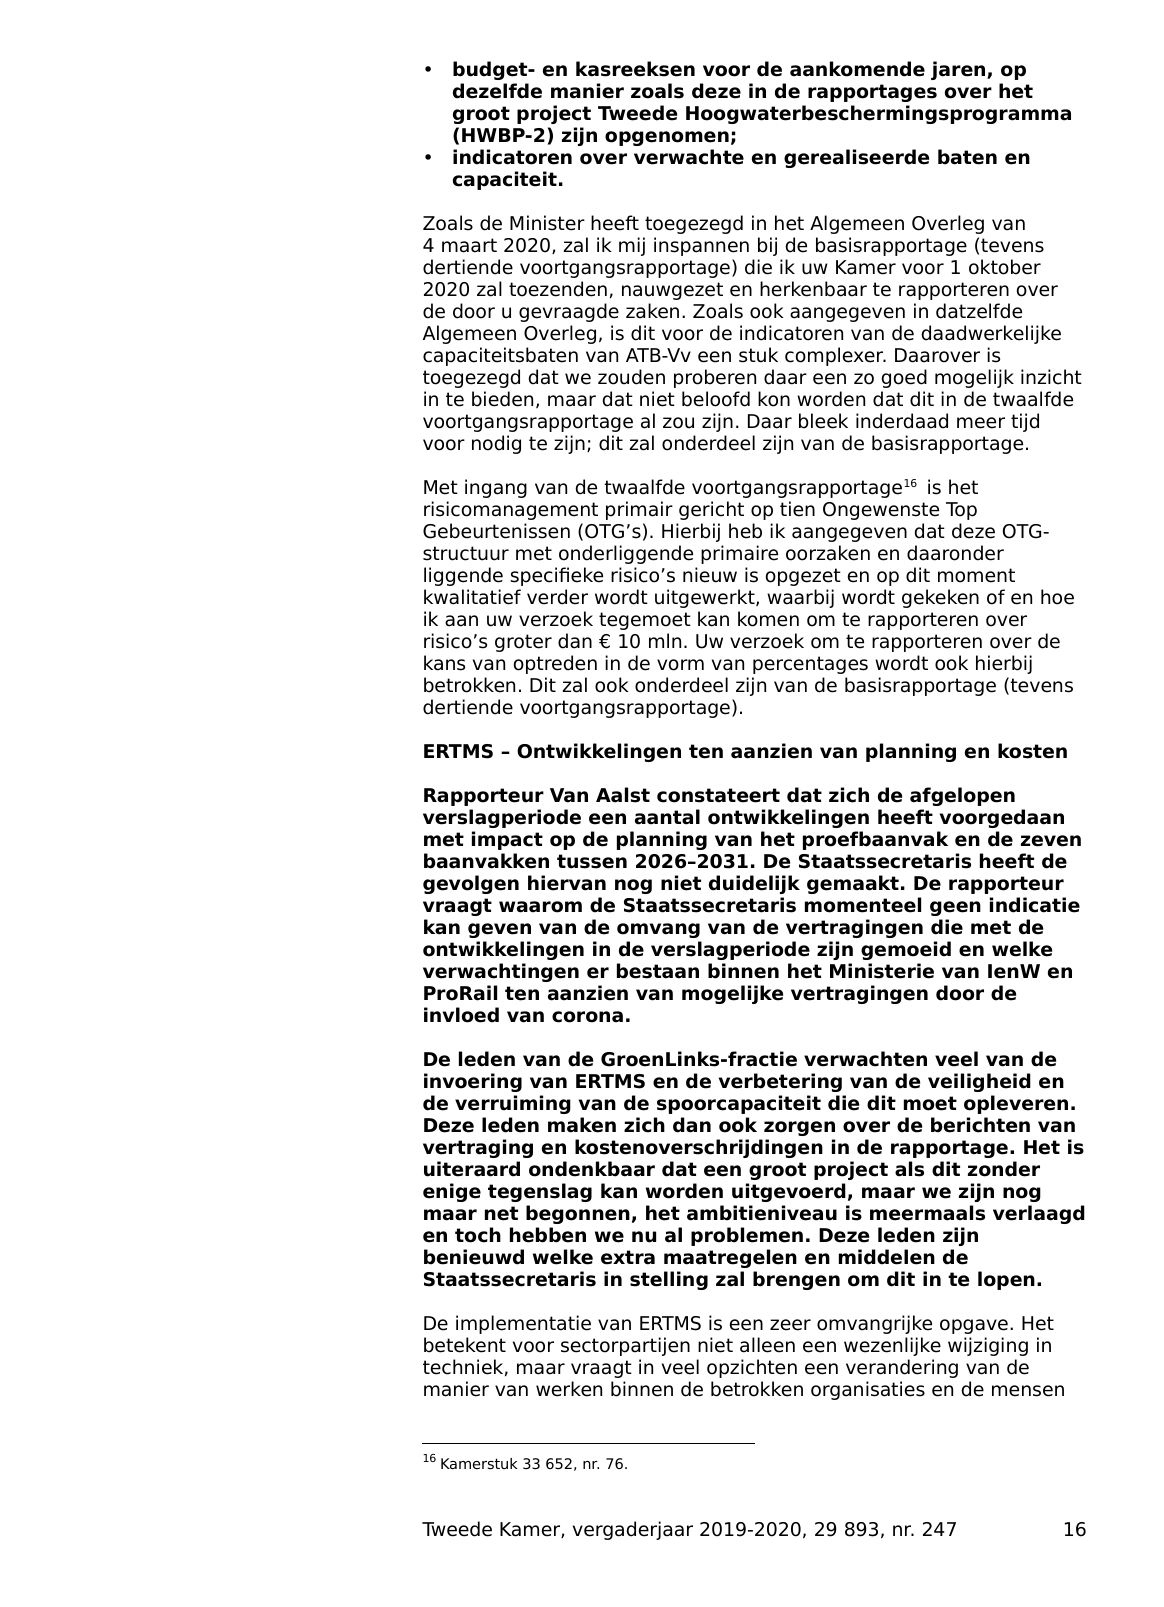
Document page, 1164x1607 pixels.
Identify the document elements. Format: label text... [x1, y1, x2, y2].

text • indicatoren over verwachte en gerealiseerde baten en capaciteit. [422, 147, 1087, 191]
text Zoals de Minister heeft toegezegd in het Algemeen Overleg van 4 maart 2020, zal ik mij inspannen bij de basisrapportage (tevens dertiende voortgangsrapportage) die ik uw Kamer voor 1 oktober 2020 zal toezenden, nauwgezet en herkenbaar te rapporteren over de door u gevraagde zaken. Zoals ook aangegeven in datzelfde Algemeen Overleg, is dit voor de indicatoren van de daadwerkelijke capaciteitsbaten van ATB-Vv een stuk complexer. Daarover is toegezegd dat we zouden proberen daar een zo goed mogelijk inzicht in te bieden, maar dat niet beloofd kon worden dat dit in de twaalfde voortgangsrapportage al zou zijn. Daar bleek inderdaad meer tijd voor nodig te zijn; dit zal onderdeel zijn van de basisrapportage. [422, 213, 1087, 455]
subtitle ERTMS – Ontwikkelingen ten aanzien van planning en kosten [422, 741, 1087, 763]
text De implementatie van ERTMS is een zeer omvangrijke opgave. Het betekent voor sectorpartijen niet alleen een wezenlijke wijziging in techniek, maar vraagt in veel opzichten een verandering van de manier van werken binnen de betrokken organisaties en de mensen [422, 1313, 1087, 1401]
text De leden van de GroenLinks-fractie verwachten veel van de invoering van ERTMS en de verbetering van de veiligheid en de verruiming van de spoorcapaciteit die dit moet opleveren. Deze leden maken zich dan ook zorgen over de berichten van vertraging en kostenoverschrijdingen in de rapportage. Het is uiteraard ondenkbaar dat een groot project als dit zonder enige tegenslag kan worden uitgevoerd, maar we zijn nog maar net begonnen, het ambitieniveau is meermaals verlaagd en toch hebben we nu al problemen. Deze leden zijn benieuwd welke extra maatregelen en middelen de Staatssecretaris in stelling zal brengen om dit in te lopen. [422, 1049, 1087, 1291]
text Rapporteur Van Aalst constateert dat zich de afgelopen verslagperiode een aantal ontwikkelingen heeft voorgedaan met impact op de planning van het proefbaanvak en de zeven baanvakken tussen 2026–2031. De Staatssecretaris heeft de gevolgen hiervan nog niet duidelijk gemaakt. De rapporteur vraagt waarom de Staatssecretaris momenteel geen indicatie kan geven van de omvang van de vertragingen die met de ontwikkelingen in de verslagperiode zijn gemoeid en welke verwachtingen er bestaan binnen het Ministerie van IenW en ProRail ten aanzien van mogelijke vertragingen door de invloed van corona. [422, 785, 1087, 1027]
text Met ingang van de twaalfde voortgangsrapportage is het risicomanagement primair gericht op tien Ongewenste Top Gebeurtenissen (OTG’s). Hierbij heb ik aangegeven dat deze OTG-structuur met onderliggende primaire oorzaken en daaronder liggende specifieke risico’s nieuw is opgezet en op dit moment kwalitatief verder wordt uitgewerkt, waarbij wordt gekeken of en hoe ik aan uw verzoek tegemoet kan komen om te rapporteren over risico’s groter dan € 10 mln. Uw verzoek om te rapporteren over de kans van optreden in de vorm van percentages wordt ook hierbij betrokken. Dit zal ook onderdeel zijn van de basisrapportage (tevens dertiende voortgangsrapportage). [422, 477, 1087, 719]
text • budget- en kasreeksen voor de aankomende jaren, op dezelfde manier zoals deze in de rapportages over het groot project Tweede Hoogwaterbeschermingsprogramma (HWBP-2) zijn opgenomen; [422, 59, 1087, 147]
text Kamerstuk 33 652, nr. 76. [422, 1452, 1087, 1474]
